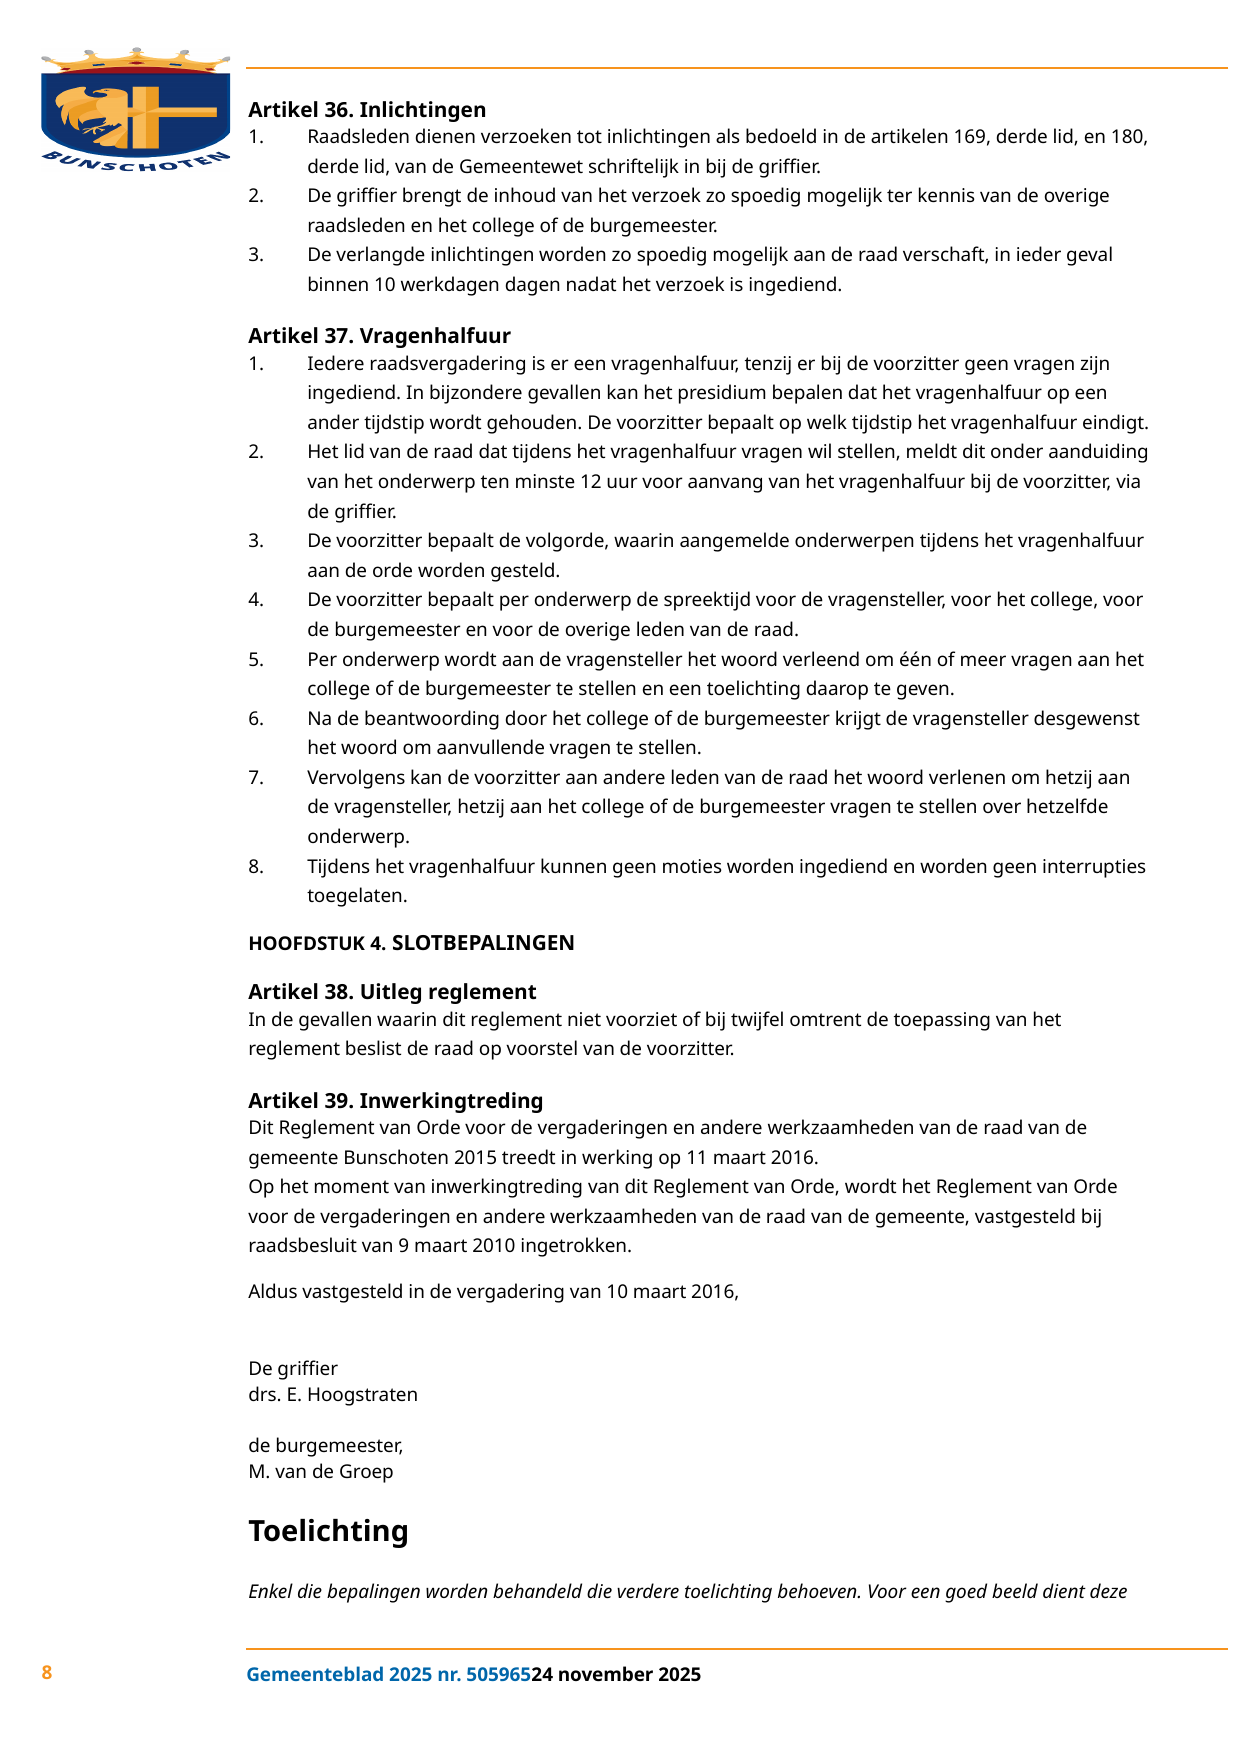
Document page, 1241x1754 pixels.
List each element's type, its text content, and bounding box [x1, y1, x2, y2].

list Per onderwerp wordt aan de vragensteller het woord verleend om één of meer vragen aan het college of de burgemeester te stellen en een toelichting daarop te geven. [248, 646, 1152, 701]
text Enkel die bepalingen worden behandeld die verdere toelichting behoeven. Voor een goed beeld dient deze [248, 1579, 1152, 1604]
list Iedere raadsvergadering is er een vragenhalfuur, tenzij er bij de voorzitter geen vragen zijn ingediend. In bijzondere gevallen kan het presidium bepalen dat het vragenhalfuur op een ander tijdstip wordt gehouden. De voorzitter bepaalt op welk tijdstip het vragenhalfuur eindigt. [248, 350, 1152, 435]
text Artikel 38. Uitleg reglement [248, 977, 1152, 1006]
text Artikel 36. Inlichtingen [248, 95, 1152, 123]
text Aldus vastgesteld in de vergadering van 10 maart 2016, [248, 1278, 1152, 1304]
list Na de beantwoording door het college of de burgemeester krijgt de vragensteller desgewenst het woord om aanvullende vragen te stellen. [248, 705, 1152, 760]
text HOOFDSTUK 4. SLOTBEPALINGEN [248, 928, 1152, 957]
text Op het moment van inwerkingtreding van dit Reglement van Orde, wordt het Reglement van Orde voor de vergaderingen en andere werkzaamheden van de raad van de gemeente, vastgesteld bij raadsbesluit van 9 maart 2010 ingetrokken. [248, 1173, 1152, 1258]
picture [41, 47, 231, 172]
list De voorzitter bepaalt de volgorde, waarin aangemelde onderwerpen tijdens het vragenhalfuur aan de orde worden gesteld. [248, 527, 1152, 583]
text M. van de Groep [248, 1458, 1152, 1484]
text In de gevallen waarin dit reglement niet voorziet of bij twijfel omtrent de toepassing van het reglement beslist de raad op voorstel van de voorzitter. [248, 1006, 1152, 1061]
text Toelichting [248, 1510, 1152, 1549]
text drs. E. Hoogstraten [248, 1381, 1152, 1407]
list De verlangde inlichtingen worden zo spoedig mogelijk aan de raad verschaft, in ieder geval binnen 10 werkdagen dagen nadat het verzoek is ingediend. [248, 242, 1152, 297]
text Artikel 37. Vragenhalfuur [248, 322, 1152, 350]
list De voorzitter bepaalt per onderwerp de spreektijd voor de vragensteller, voor het college, voor de burgemeester en voor de overige leden van de raad. [248, 587, 1152, 642]
list Het lid van de raad dat tijdens het vragenhalfuur vragen wil stellen, meldt dit onder aanduiding van het onderwerp ten minste 12 uur voor aanvang van het vragenhalfuur bij de voorzitter, via de griffier. [248, 439, 1152, 524]
list Raadsleden dienen verzoeken tot inlichtingen als bedoeld in de artikelen 169, derde lid, en 180, derde lid, van de Gemeentewet schriftelijk in bij de griffier. [248, 123, 1152, 178]
list De griffier brengt de inhoud van het verzoek zo spoedig mogelijk ter kennis van de overige raadsleden en het college of de burgemeester. [248, 182, 1152, 238]
text Dit Reglement van Orde voor de vergaderingen en andere werkzaamheden van de raad van de gemeente Bunschoten 2015 treedt in werking op 11 maart 2016. [248, 1114, 1152, 1169]
list Tijdens het vragenhalfuur kunnen geen moties worden ingediend en worden geen interrupties toegelaten. [248, 853, 1152, 908]
text de burgemeester, [248, 1433, 1152, 1458]
text Artikel 39. Inwerkingtreding [248, 1086, 1152, 1114]
text De griffier [248, 1355, 1152, 1381]
list Vervolgens kan de voorzitter aan andere leden van de raad het woord verlenen om hetzij aan de vragensteller, hetzij aan het college of de burgemeester vragen te stellen over hetzelfde onderwerp. [248, 764, 1152, 849]
